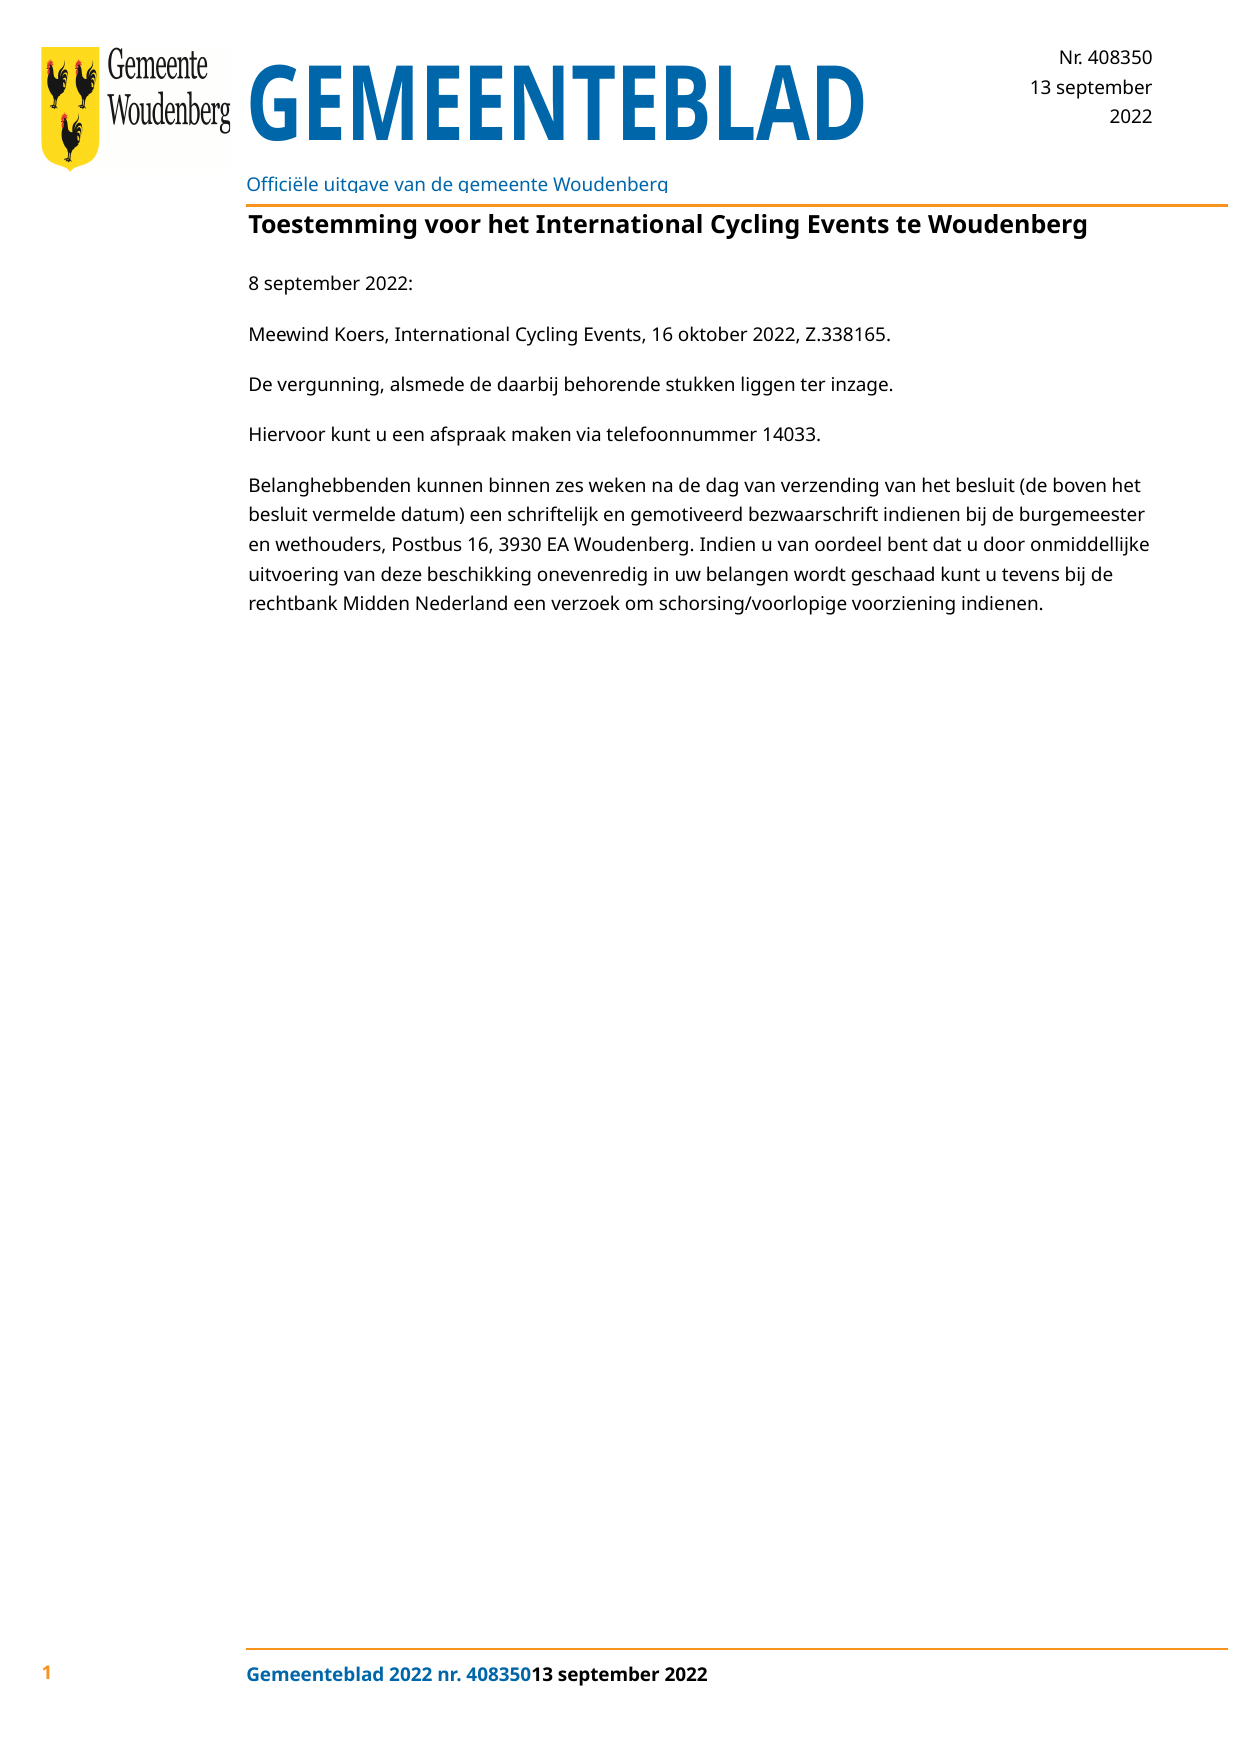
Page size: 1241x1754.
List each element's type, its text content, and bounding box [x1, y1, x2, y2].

text Hiervoor kunt u een afspraak maken via telefoonnummer 14033. [248, 422, 1152, 447]
text Toestemming voor het International Cycling Events te Woudenberg [248, 207, 1152, 241]
text 8 september 2022: [248, 270, 1152, 296]
picture [41, 47, 231, 172]
text Meewind Koers, International Cycling Events, 16 oktober 2022, Z.338165. [248, 321, 1152, 346]
text De vergunning, alsmede de daarbij behorende stukken liggen ter inzage. [248, 371, 1152, 397]
text Belanghebbenden kunnen binnen zes weken na de dag van verzending van het besluit (de boven het besluit vermelde datum) een schriftelijk en gemotiveerd bezwaarschrift indienen bij de burgemeester en wethouders, Postbus 16, 3930 EA Woudenberg. Indien u van oordeel bent dat u door onmiddellijke uitvoering van deze beschikking onevenredig in uw belangen wordt geschaad kunt u tevens bij de rechtbank Midden Nederland een verzoek om schorsing/voorlopige voorziening indienen. [248, 472, 1152, 616]
